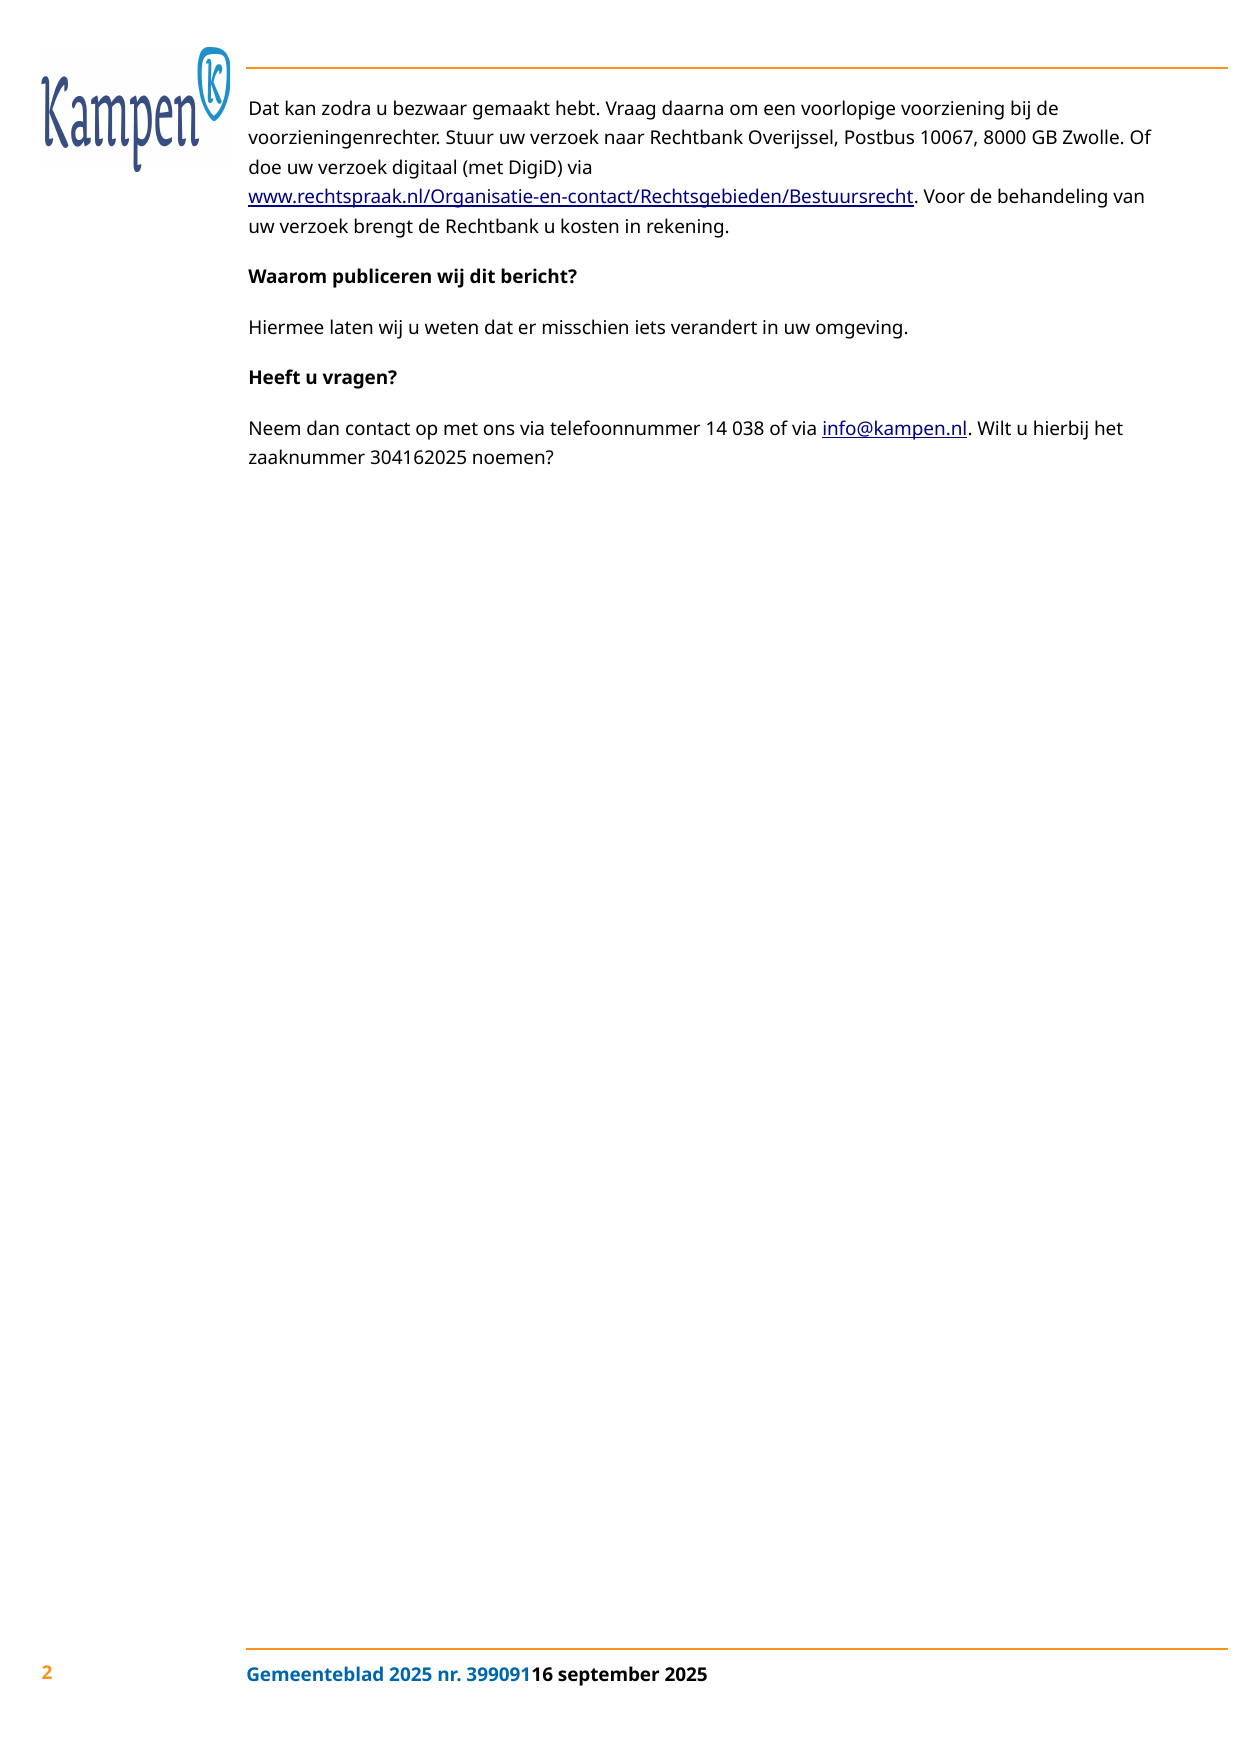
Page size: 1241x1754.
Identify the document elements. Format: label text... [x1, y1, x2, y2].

picture [41, 47, 231, 172]
text Dat kan zodra u bezwaar gemaakt hebt. Vraag daarna om een voorlopige voorziening bij de voorzieningenrechter. Stuur uw verzoek naar Rechtbank Overijssel, Postbus 10067, 8000 GB Zwolle. Of doe uw verzoek digitaal (met DigiD) via www.rechtspraak.nl/Organisatie-en-contact/Rechtsgebieden/Bestuursrecht. Voor de behandeling van uw verzoek brengt de Rechtbank u kosten in rekening. [248, 95, 1152, 239]
text Neem dan contact op met ons via telefoonnummer 14 038 of via info@kampen.nl. Wilt u hierbij het zaaknummer 304162025 noemen? [248, 415, 1152, 470]
text Waarom publiceren wij dit bericht? [248, 263, 1152, 289]
text Heeft u vragen? [248, 364, 1152, 390]
text Hiermee laten wij u weten dat er misschien iets verandert in uw omgeving. [248, 314, 1152, 340]
